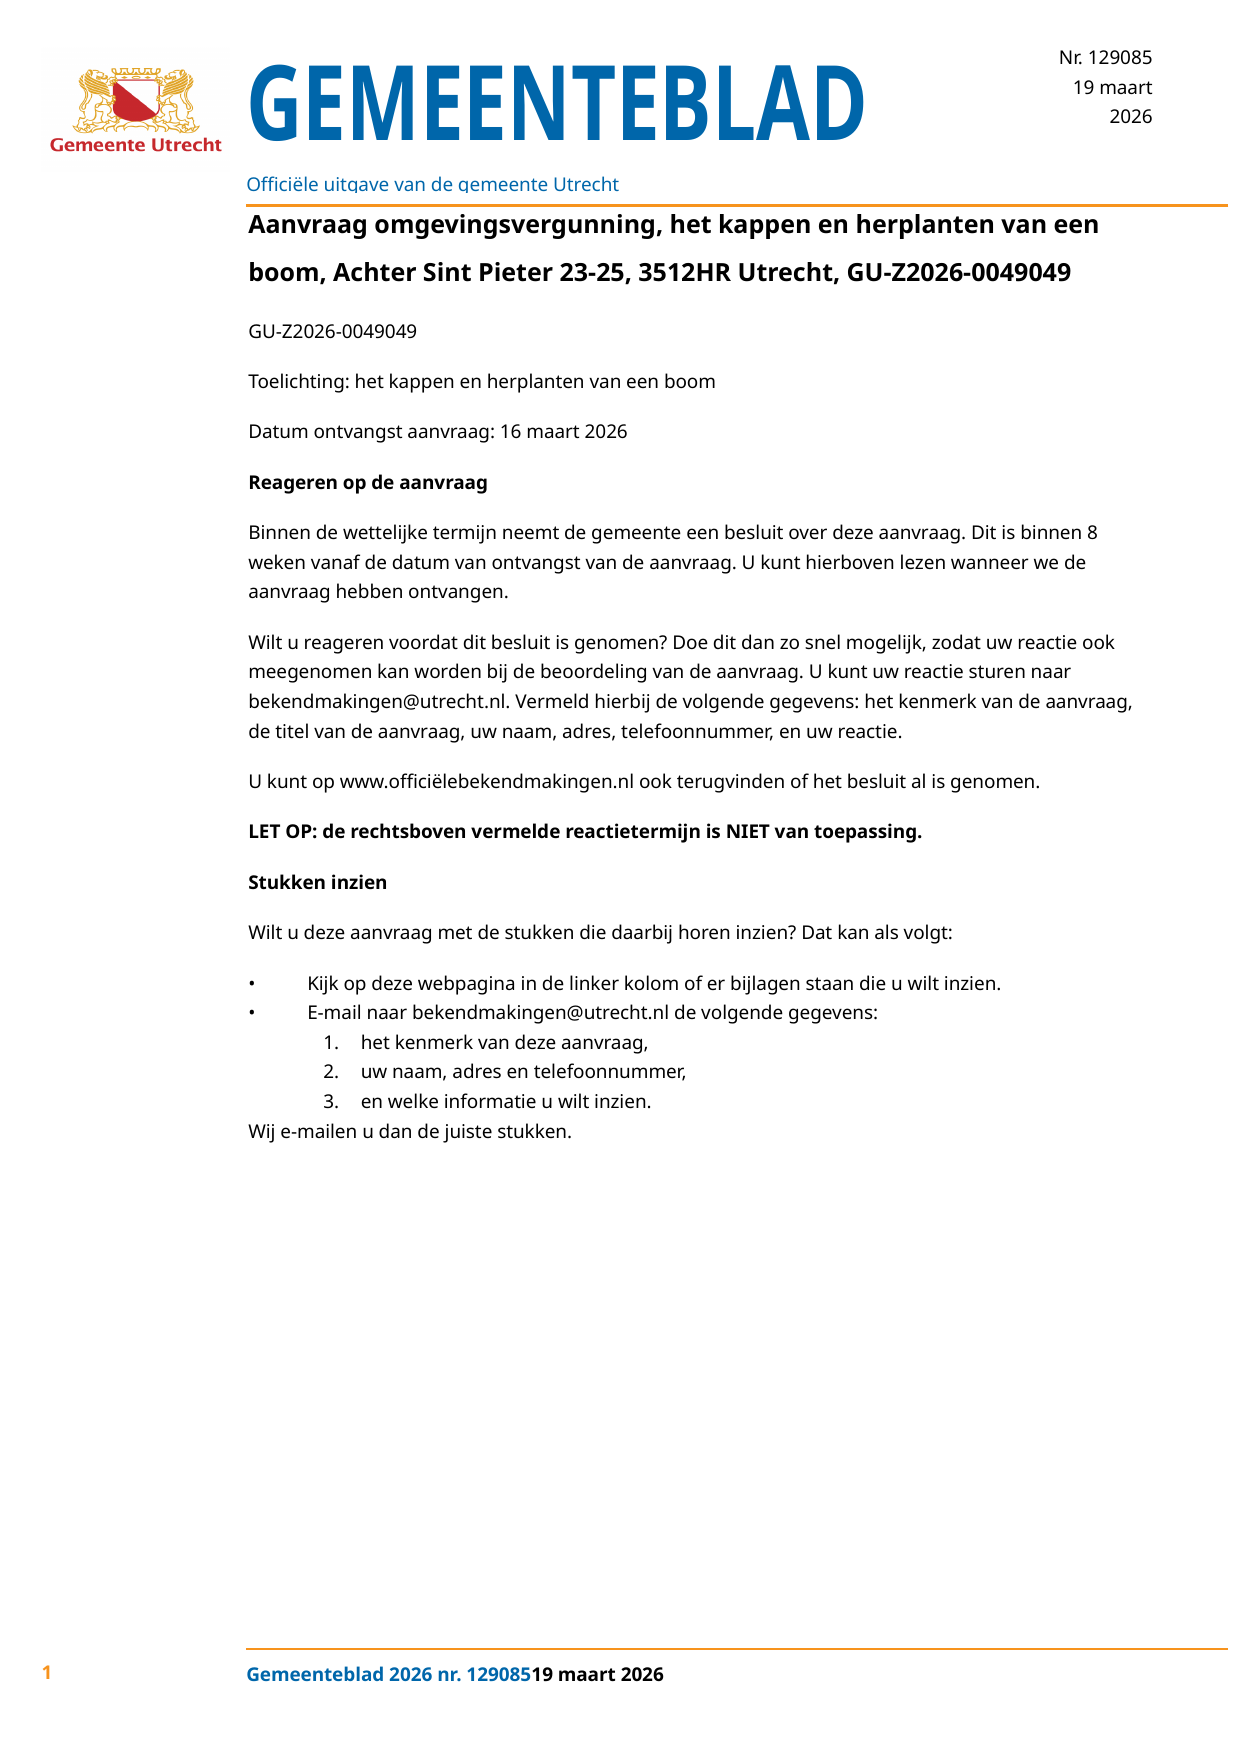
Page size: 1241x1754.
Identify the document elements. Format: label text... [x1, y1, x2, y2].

text GU-Z2026-0049049 [248, 318, 1152, 344]
text Wilt u reageren voordat dit besluit is genomen? Doe dit dan zo snel mogelijk, zodat uw reactie ook meegenomen kan worden bij de beoordeling van de aanvraag. U kunt uw reactie sturen naar bekendmakingen@utrecht.nl. Vermeld hierbij de volgende gegevens: het kenmerk van de aanvraag, de titel van de aanvraag, uw naam, adres, telefoonnummer, en uw reactie. [248, 629, 1152, 744]
text LET OP: de rechtsboven vermelde reactietermijn is NIET van toepassing. [248, 819, 1152, 844]
text Wij e-mailen u dan de juiste stukken. [248, 1118, 1152, 1144]
list Kijk op deze webpagina in de linker kolom of er bijlagen staan die u wilt inzien. [248, 970, 1152, 996]
text Aanvraag omgevingsvergunning, het kappen en herplanten van een boom, Achter Sint Pieter 23-25, 3512HR Utrecht, GU-Z2026-0049049 [248, 207, 1152, 288]
list E-mail naar bekendmakingen@utrecht.nl de volgende gegevens: [248, 999, 1152, 1025]
list het kenmerk van deze aanvraag, [323, 1029, 1152, 1055]
text U kunt op www.officiëlebekendmakingen.nl ook terugvinden of het besluit al is genomen. [248, 768, 1152, 794]
text Wilt u deze aanvraag met de stukken die daarbij horen inzien? Dat kan als volgt: [248, 919, 1152, 945]
text Toelichting: het kappen en herplanten van een boom [248, 368, 1152, 394]
text Stukken inzien [248, 869, 1152, 895]
list uw naam, adres en telefoonnummer, [323, 1059, 1152, 1084]
text Datum ontvangst aanvraag: 16 maart 2026 [248, 419, 1152, 444]
text Binnen de wettelijke termijn neemt de gemeente een besluit over deze aanvraag. Dit is binnen 8 weken vanaf de datum van ontvangst van de aanvraag. U kunt hierboven lezen wanneer we de aanvraag hebben ontvangen. [248, 519, 1152, 604]
list en welke informatie u wilt inzien. [323, 1088, 1152, 1114]
text Reageren op de aanvraag [248, 469, 1152, 495]
picture [41, 47, 231, 172]
